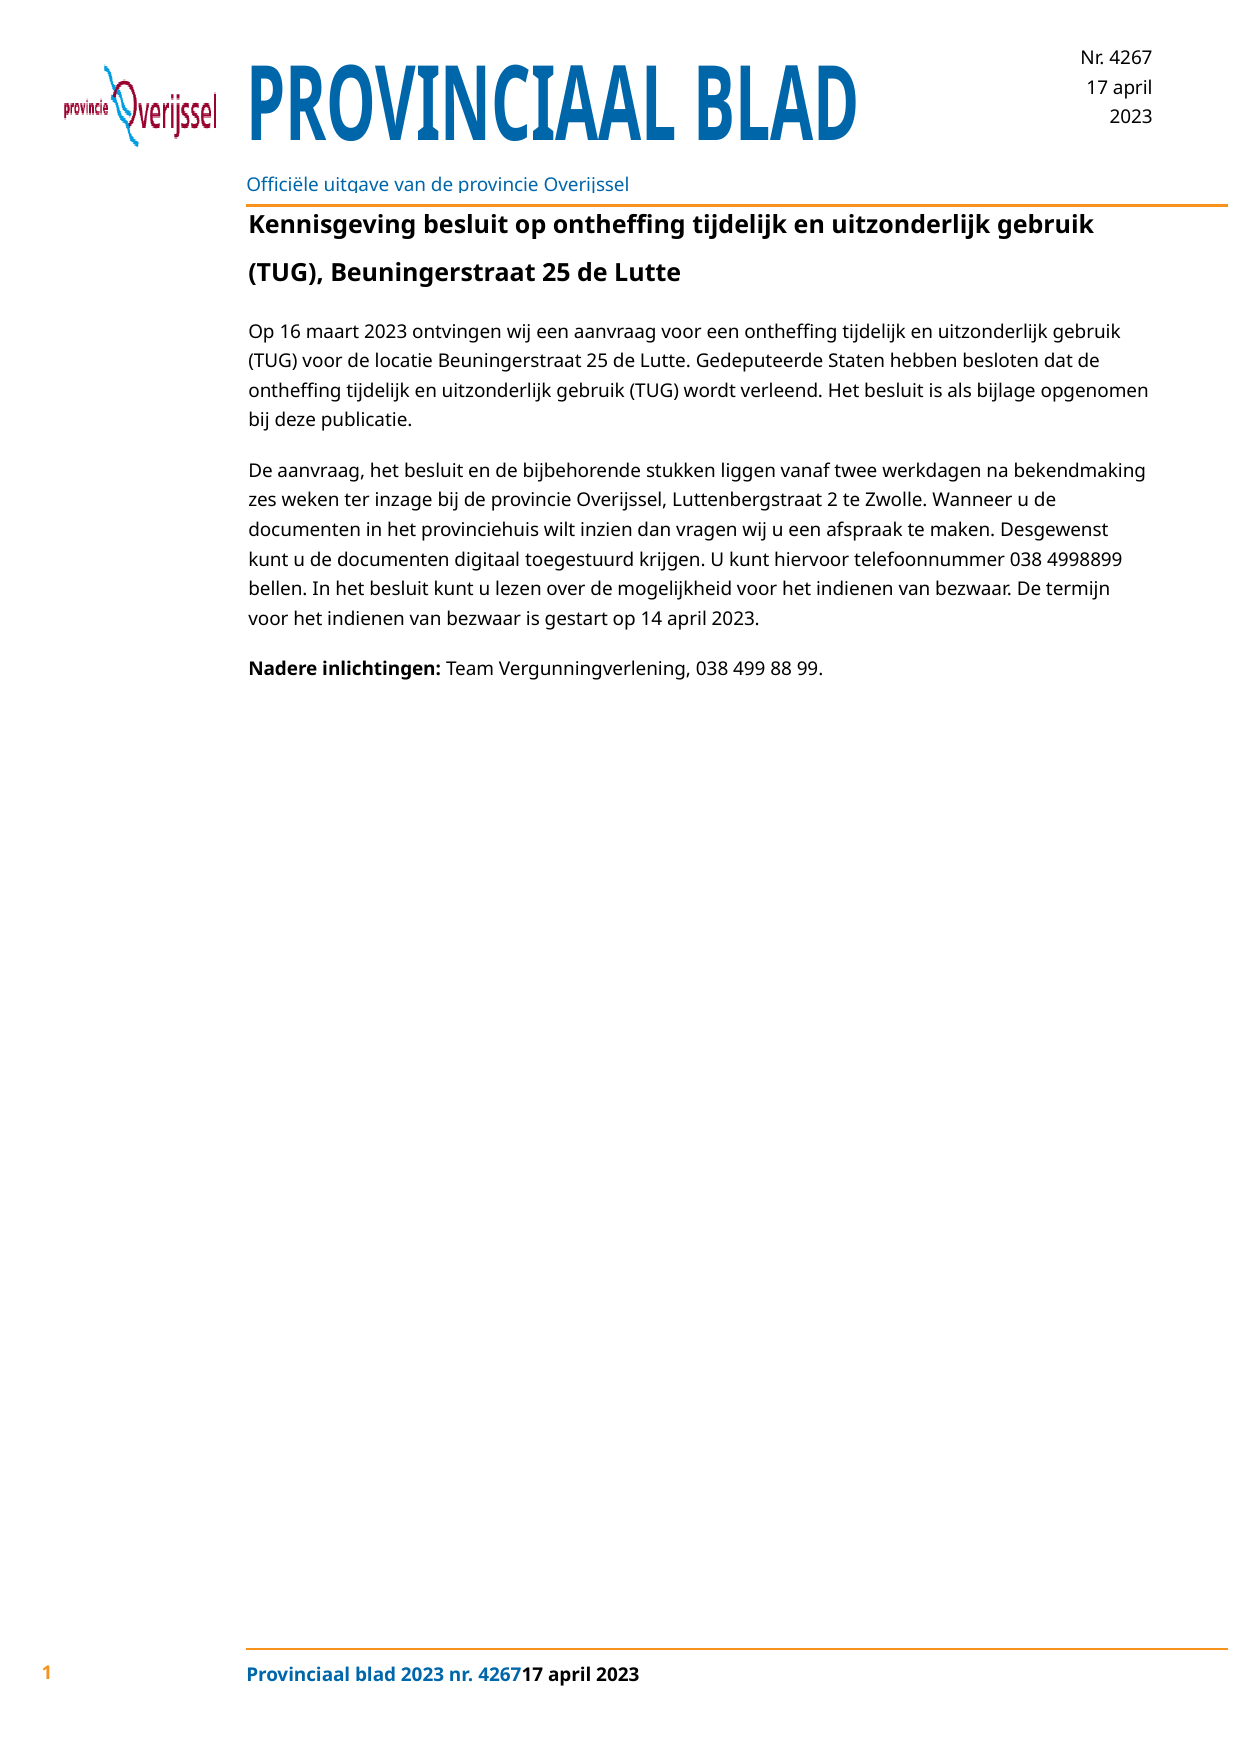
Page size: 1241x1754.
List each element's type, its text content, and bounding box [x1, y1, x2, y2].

text Op 16 maart 2023 ontvingen wij een aanvraag voor een ontheffing tijdelijk en uitzonderlijk gebruik (TUG) voor de locatie Beuningerstraat 25 de Lutte. Gedeputeerde Staten hebben besloten dat de ontheffing tijdelijk en uitzonderlijk gebruik (TUG) wordt verleend. Het besluit is als bijlage opgenomen bij deze publicatie. [248, 318, 1152, 432]
text Kennisgeving besluit op ontheffing tijdelijk en uitzonderlijk gebruik (TUG), Beuningerstraat 25 de Lutte [248, 207, 1152, 288]
text De aanvraag, het besluit en de bijbehorende stukken liggen vanaf twee werkdagen na bekendmaking zes weken ter inzage bij de provincie Overijssel, Luttenbergstraat 2 te Zwolle. Wanneer u de documenten in het provinciehuis wilt inzien dan vragen wij u een afspraak te maken. Desgewenst kunt u de documenten digitaal toegestuurd krijgen. U kunt hiervoor telefoonnummer 038 4998899 bellen. In het besluit kunt u lezen over de mogelijkheid voor het indienen van bezwaar. De termijn voor het indienen van bezwaar is gestart op 14 april 2023. [248, 457, 1152, 631]
picture [41, 47, 231, 172]
text Nadere inlichtingen: Team Vergunningverlening, 038 499 88 99. [248, 655, 1152, 681]
